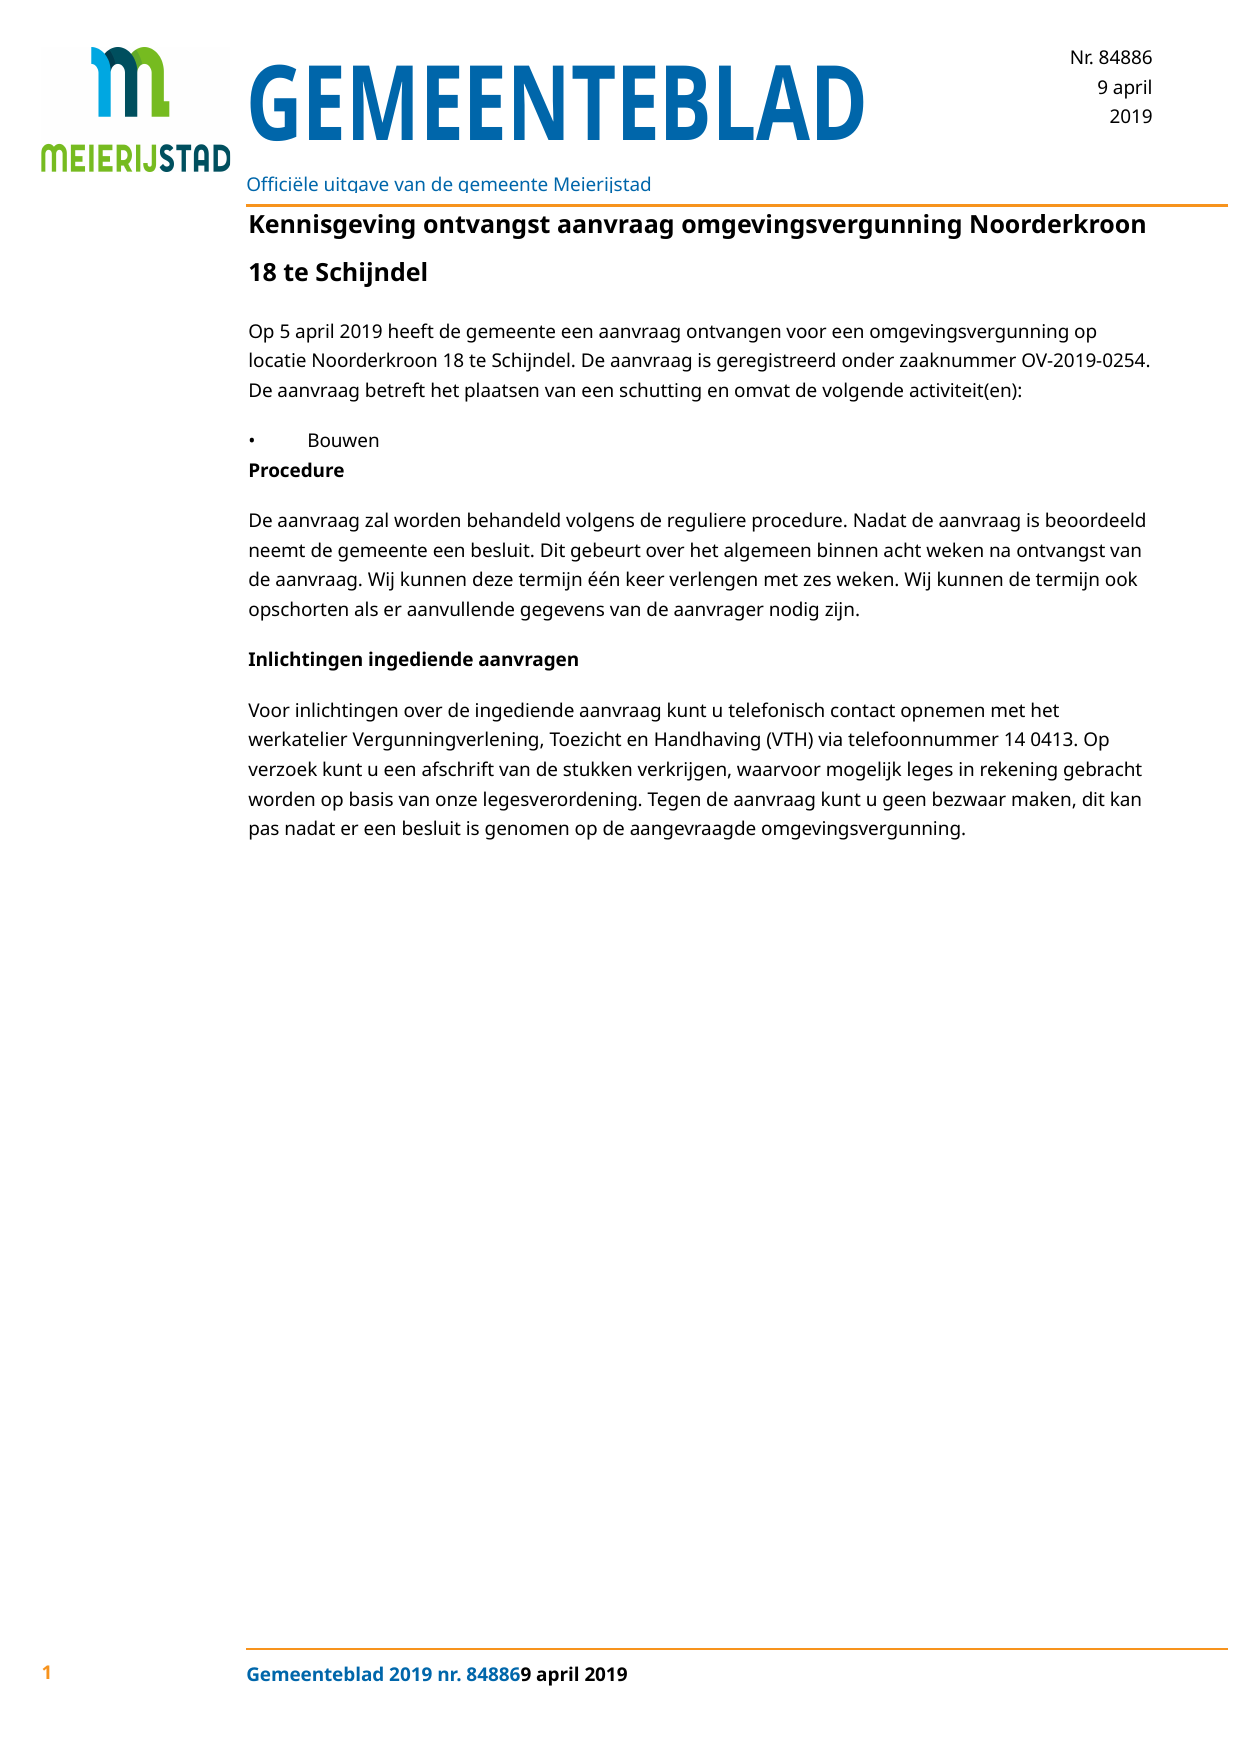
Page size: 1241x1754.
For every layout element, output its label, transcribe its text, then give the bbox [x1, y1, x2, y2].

text Procedure [248, 457, 1152, 483]
text Op 5 april 2019 heeft de gemeente een aanvraag ontvangen voor een omgevingsvergunning op locatie Noorderkroon 18 te Schijndel. De aanvraag is geregistreerd onder zaaknummer OV-2019-0254. De aanvraag betreft het plaatsen van een schutting en omvat de volgende activiteit(en): [248, 318, 1152, 403]
text Kennisgeving ontvangst aanvraag omgevingsvergunning Noorderkroon 18 te Schijndel [248, 207, 1152, 288]
picture [41, 47, 231, 172]
list Bouwen [248, 427, 1152, 453]
text De aanvraag zal worden behandeld volgens de reguliere procedure. Nadat de aanvraag is beoordeeld neemt de gemeente een besluit. Dit gebeurt over het algemeen binnen acht weken na ontvangst van de aanvraag. Wij kunnen deze termijn één keer verlengen met zes weken. Wij kunnen de termijn ook opschorten als er aanvullende gegevens van de aanvrager nodig zijn. [248, 507, 1152, 622]
text Inlichtingen ingediende aanvragen [248, 647, 1152, 672]
text Voor inlichtingen over de ingediende aanvraag kunt u telefonisch contact opnemen met het werkatelier Vergunningverlening, Toezicht en Handhaving (VTH) via telefoonnummer 14 0413. Op verzoek kunt u een afschrift van de stukken verkrijgen, waarvoor mogelijk leges in rekening gebracht worden op basis van onze legesverordening. Tegen de aanvraag kunt u geen bezwaar maken, dit kan pas nadat er een besluit is genomen op de aangevraagde omgevingsvergunning. [248, 697, 1152, 841]
